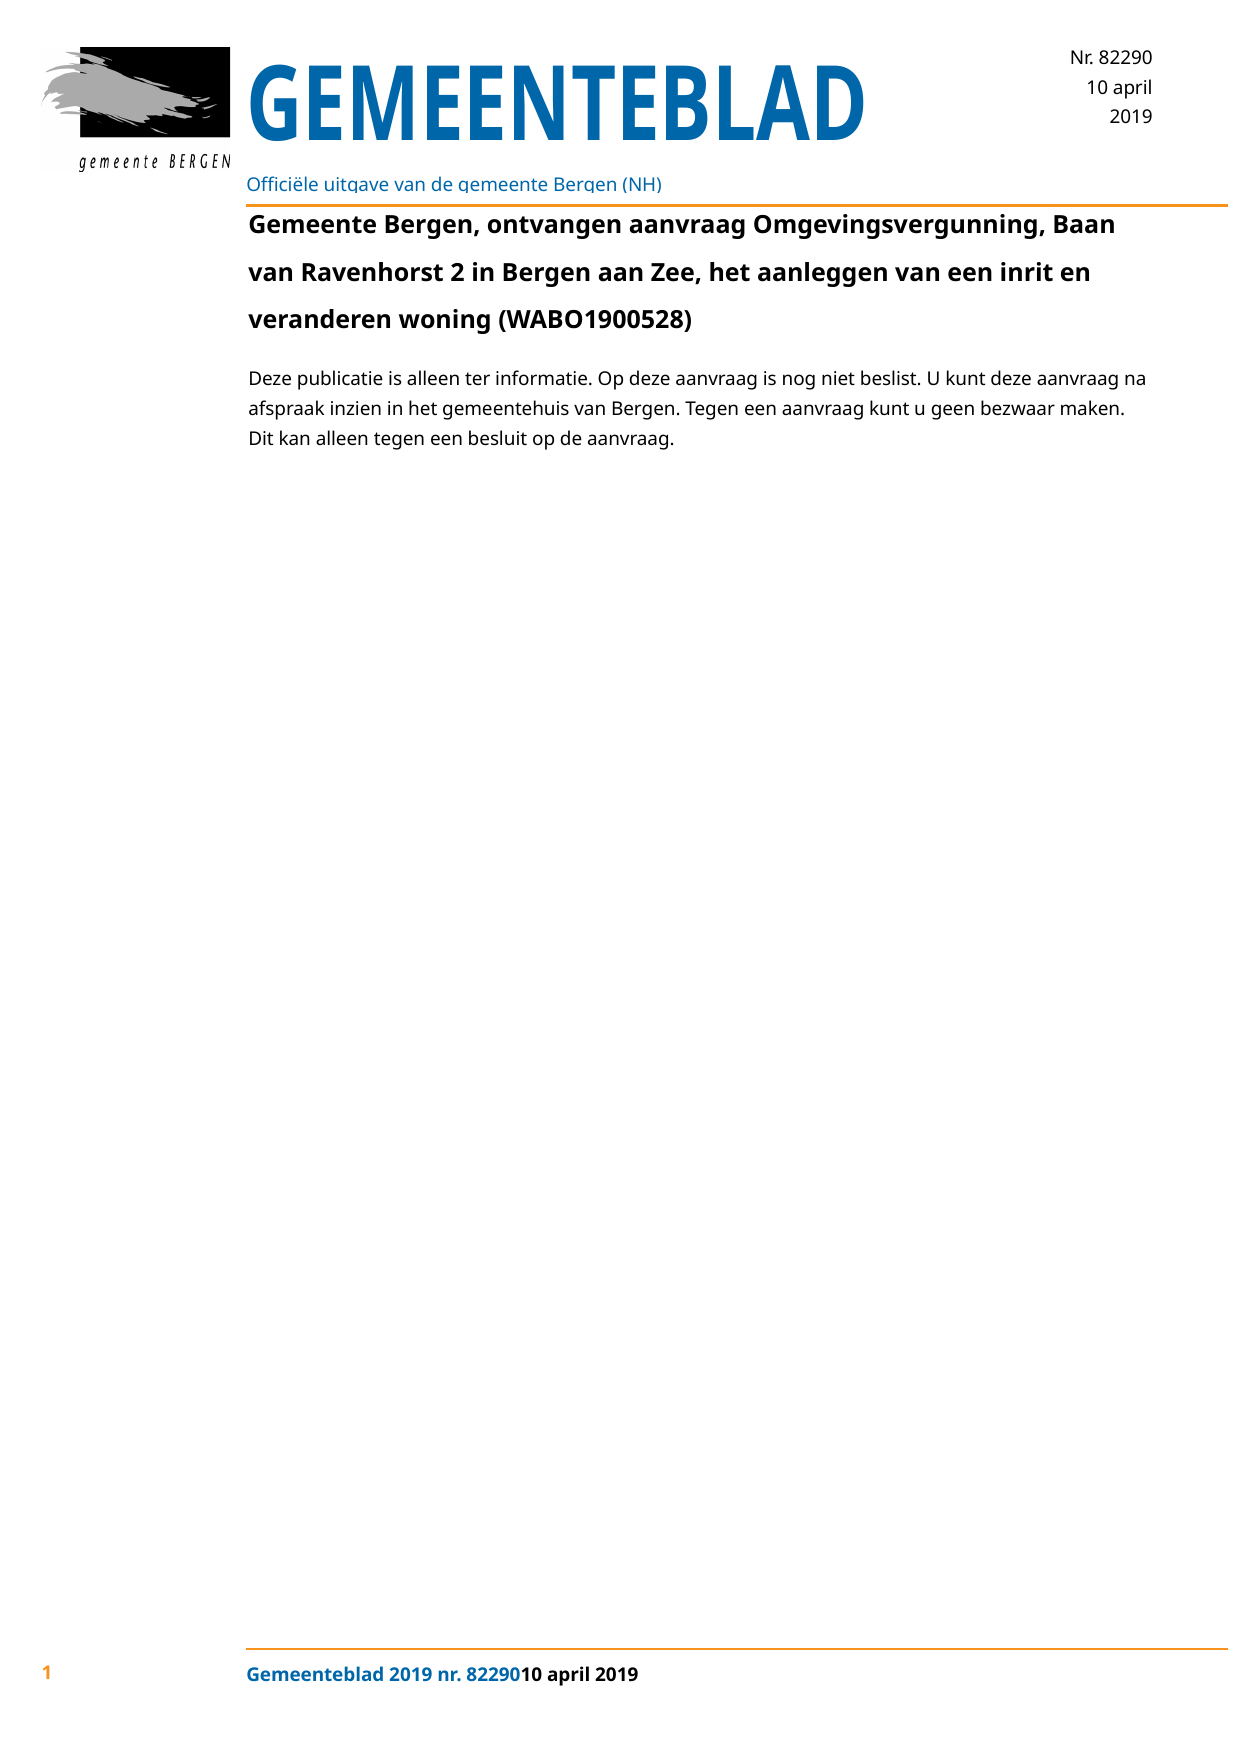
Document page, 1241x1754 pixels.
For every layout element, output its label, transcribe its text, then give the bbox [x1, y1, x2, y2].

text Gemeente Bergen, ontvangen aanvraag Omgevingsvergunning, Baan van Ravenhorst 2 in Bergen aan Zee, het aanleggen van een inrit en veranderen woning (WABO1900528) [248, 207, 1152, 336]
text Deze publicatie is alleen ter informatie. Op deze aanvraag is nog niet beslist. U kunt deze aanvraag na afspraak inzien in het gemeentehuis van Bergen. Tegen een aanvraag kunt u geen bezwaar maken. Dit kan alleen tegen een besluit op de aanvraag. [248, 366, 1152, 450]
picture [41, 47, 231, 172]
